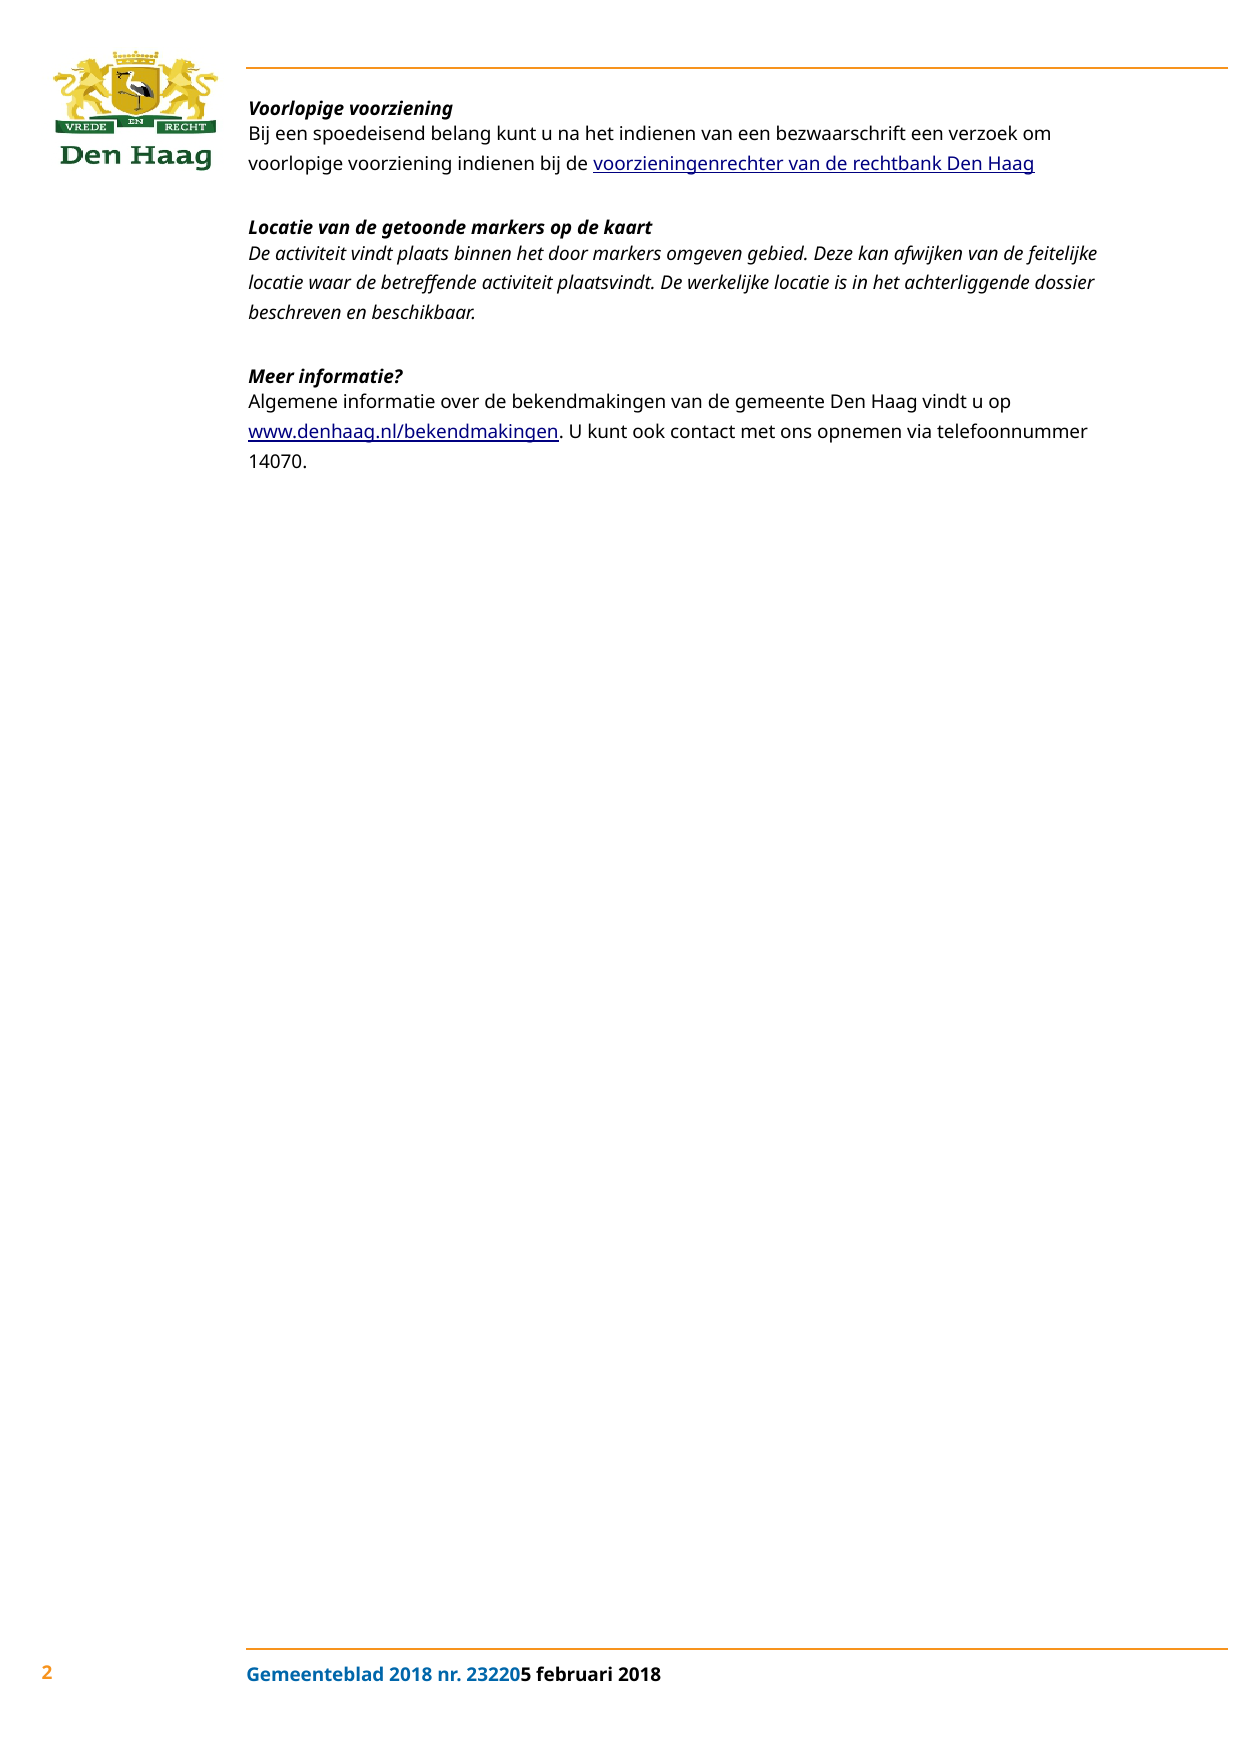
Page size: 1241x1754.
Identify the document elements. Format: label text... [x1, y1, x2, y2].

text Algemene informatie over de bekendmakingen van de gemeente Den Haag vindt u op www.denhaag.nl/bekendmakingen. U kunt ook contact met ons opnemen via telefoonnummer 14070. [248, 389, 1152, 473]
text Locatie van de getoonde markers op de kaart [248, 214, 1152, 240]
picture [41, 47, 231, 172]
text De activiteit vindt plaats binnen het door markers omgeven gebied. Deze kan afwijken van de feitelijke locatie waar de betreffende activiteit plaatsvindt. De werkelijke locatie is in het achterliggende dossier beschreven en beschikbaar. [248, 240, 1152, 325]
text Voorlopige voorziening [248, 95, 1152, 121]
text Meer informatie? [248, 363, 1152, 389]
text Bij een spoedeisend belang kunt u na het indienen van een bezwaarschrift een verzoek om voorlopige voorziening indienen bij de voorzieningenrechter van de rechtbank Den Haag [248, 121, 1152, 176]
